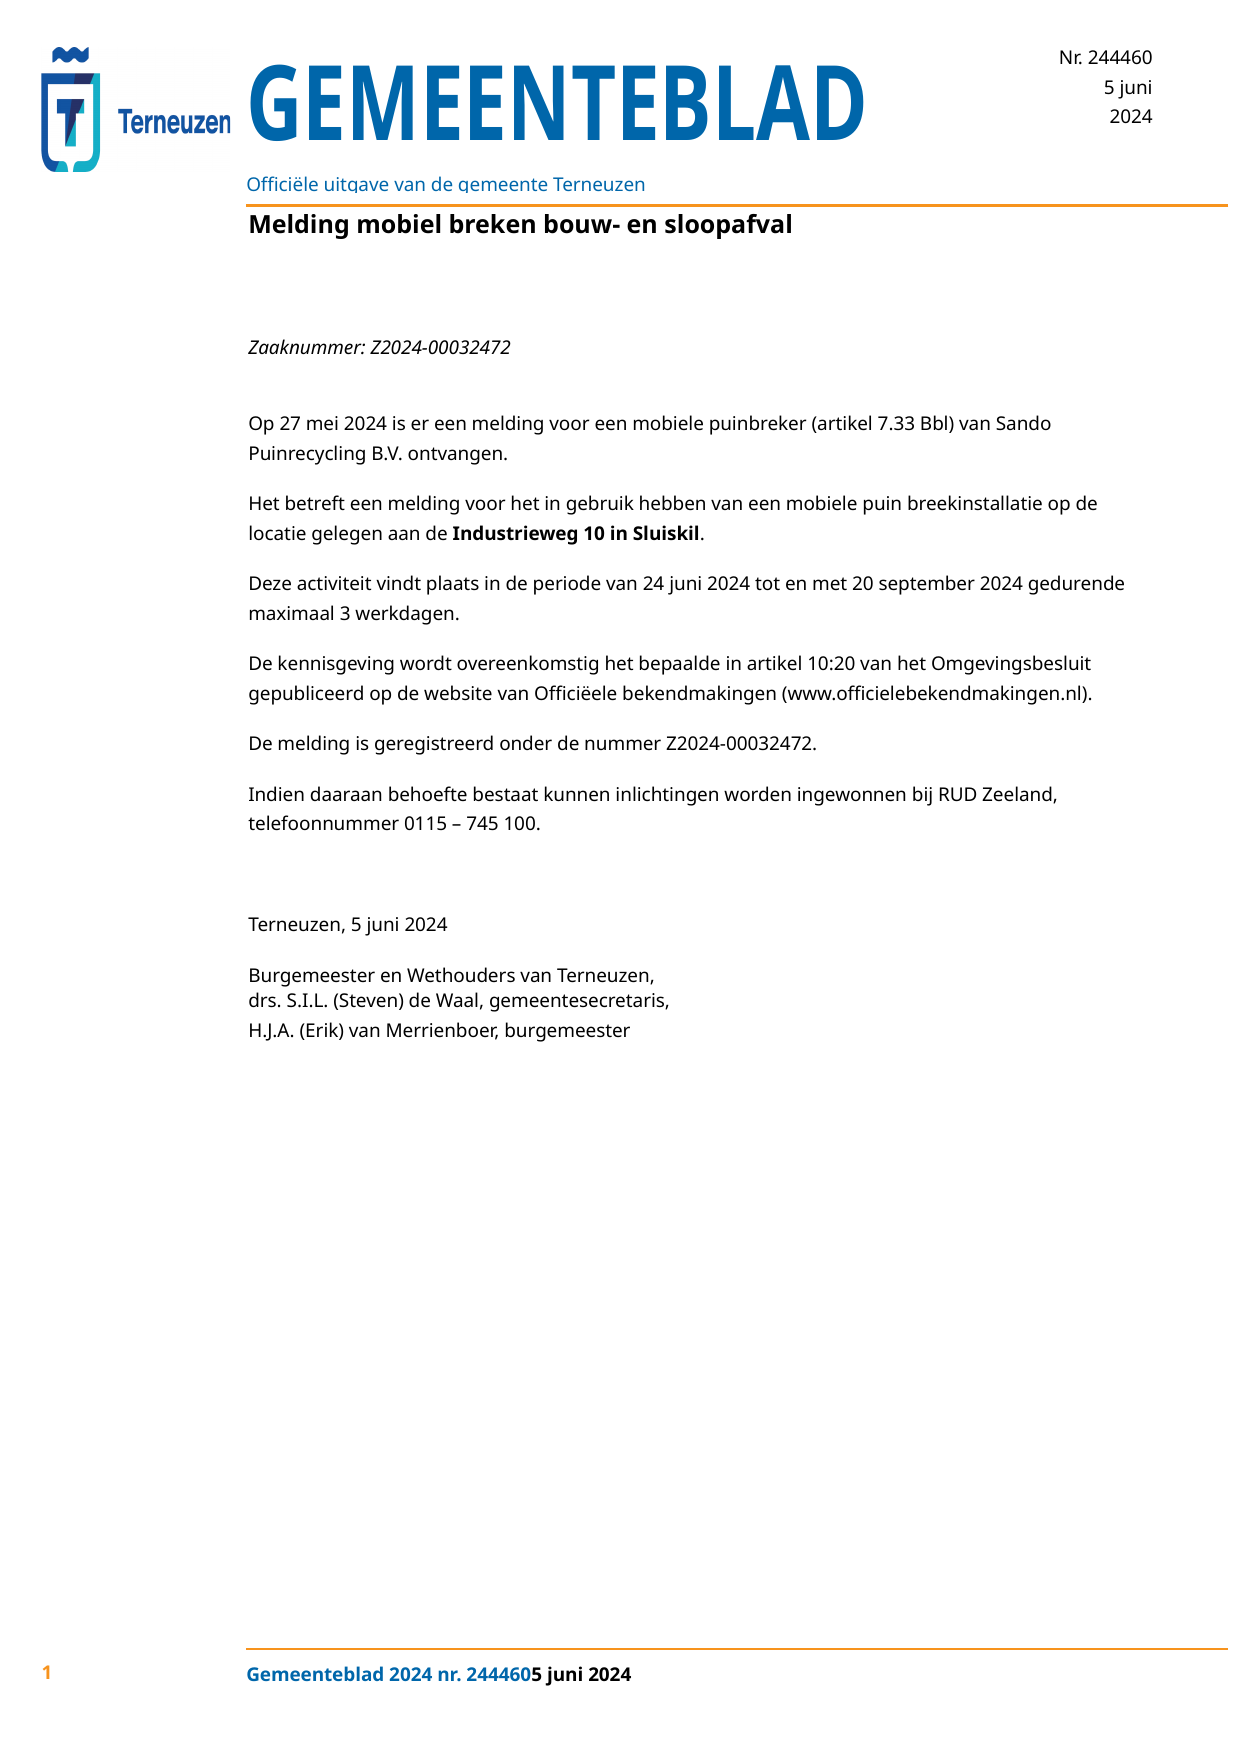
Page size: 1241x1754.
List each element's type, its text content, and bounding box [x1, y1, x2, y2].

table_cell drs. S.I.L. (Steven) de Waal, gemeentesecretaris, H.J.A. (Erik) van Merrienboer, burgemeester [248, 988, 700, 1072]
table_cell [700, 1124, 1152, 1149]
text De melding is geregistreerd onder de nummer Z2024-00032472. [248, 730, 1152, 756]
text Het betreft een melding voor het in gebruik hebben van een mobiele puin breekinstallatie op de locatie gelegen aan de Industrieweg 10 in Sluiskil. [248, 490, 1152, 546]
table_cell [700, 1073, 1152, 1098]
text Terneuzen, 5 juni 2024 [248, 911, 1152, 937]
text Indien daaraan behoefte bestaat kunnen inlichtingen worden ingewonnen bij RUD Zeeland, telefoonnummer 0115 – 745 100. [248, 781, 1152, 836]
text Deze activiteit vindt plaats in de periode van 24 juni 2024 tot en met 20 september 2024 gedurende maximaal 3 werkdagen. [248, 570, 1152, 626]
text Op 27 mei 2024 is er een melding voor een mobiele puinbreker (artikel 7.33 Bbl) van Sando Puinrecycling B.V. ontvangen. [248, 410, 1152, 466]
table_header Burgemeester en Wethouders van Terneuzen, [248, 962, 1152, 987]
text De kennisgeving wordt overeenkomstig het bepaalde in artikel 10:20 van het Omgevingsbesluit gepubliceerd op de website van Officiëele bekendmakingen (www.officielebekendmakingen.nl). [248, 650, 1152, 706]
table_cell [700, 988, 1152, 1072]
text Melding mobiel breken bouw- en sloopafval [248, 207, 1152, 241]
picture [41, 47, 231, 172]
table_cell [248, 1124, 700, 1149]
text Zaaknummer: Z2024-00032472 [248, 334, 1152, 360]
table_cell [248, 1073, 700, 1098]
table_cell [248, 1098, 1152, 1124]
